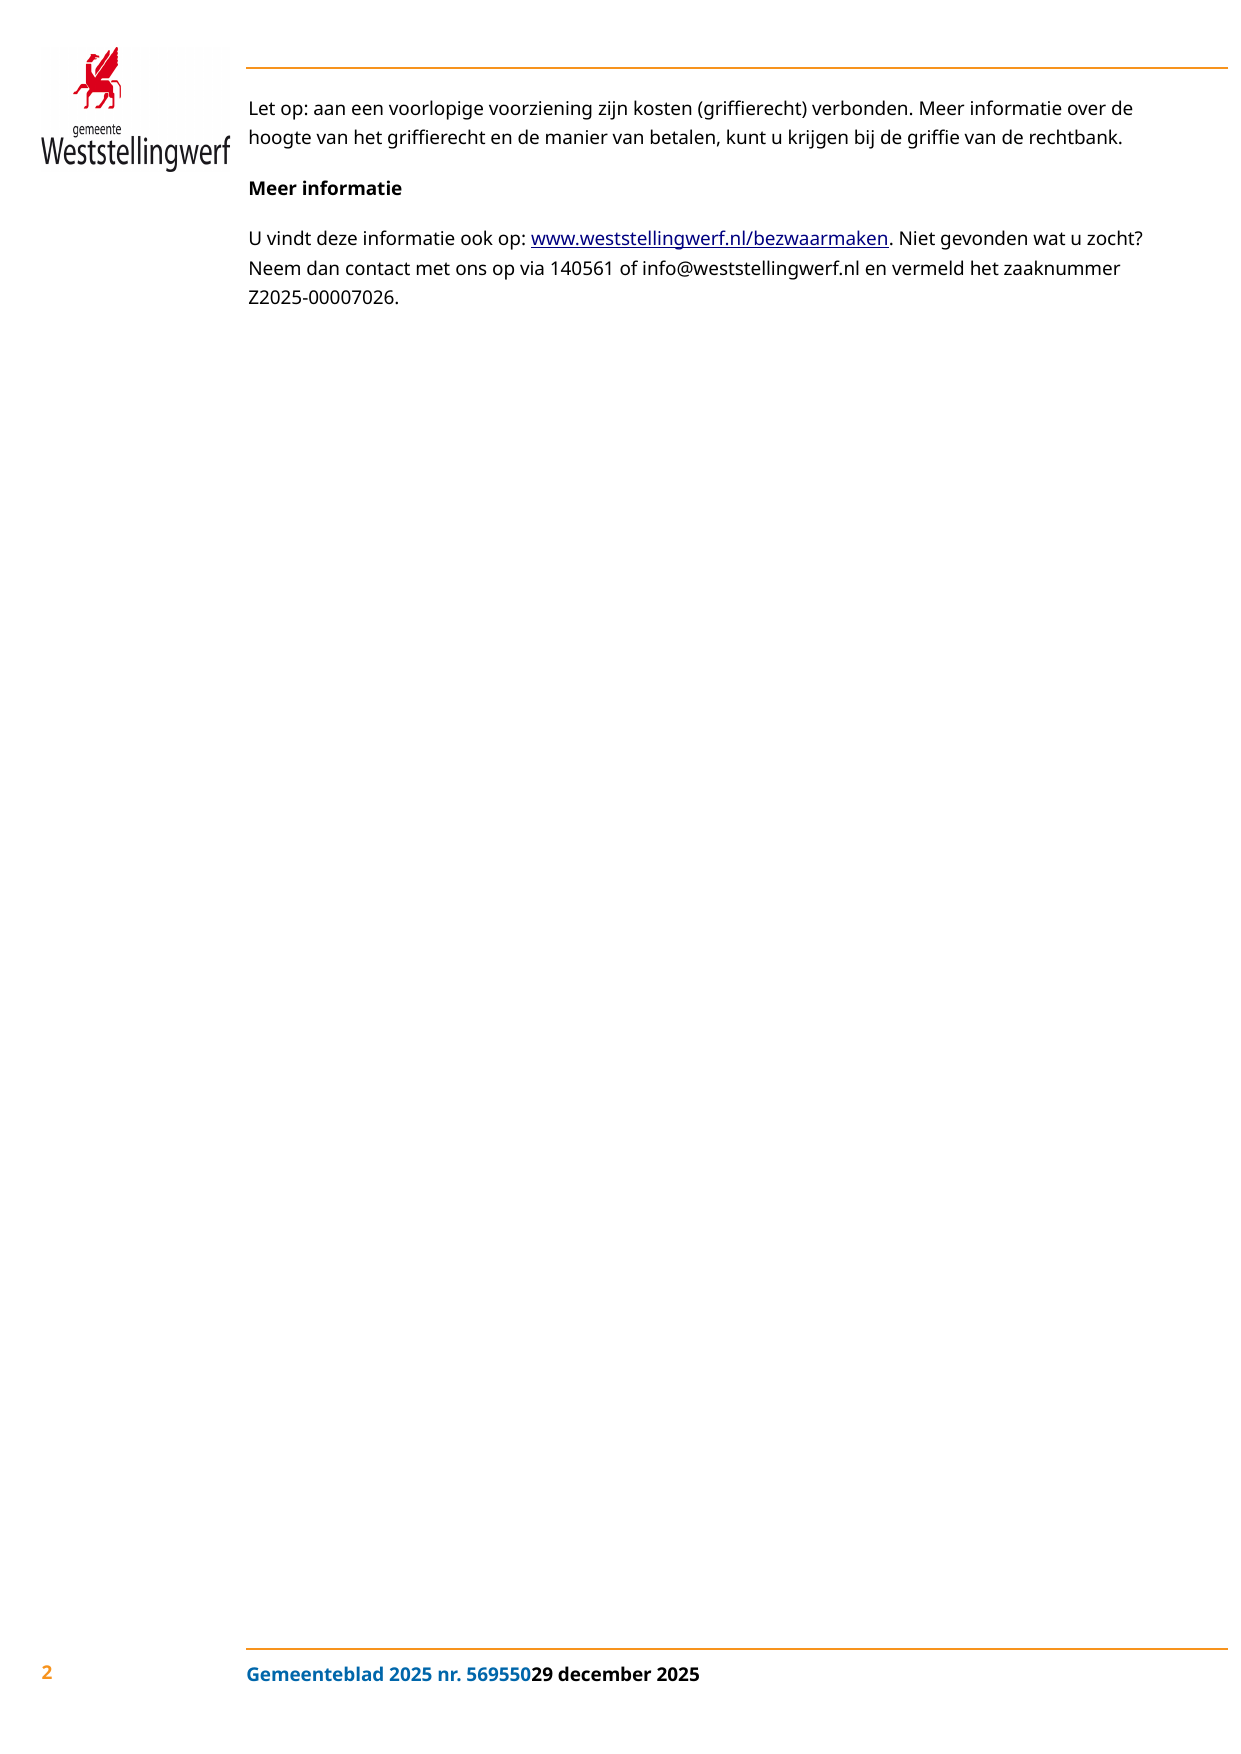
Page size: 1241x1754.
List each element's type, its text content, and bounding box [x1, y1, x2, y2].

text Meer informatie [248, 175, 1152, 201]
text Let op: aan een voorlopige voorziening zijn kosten (griffierecht) verbonden. Meer informatie over de hoogte van het griffierecht en de manier van betalen, kunt u krijgen bij de griffie van de rechtbank. [248, 95, 1152, 150]
picture [41, 47, 231, 172]
text U vindt deze informatie ook op: www.weststellingwerf.nl/bezwaarmaken. Niet gevonden wat u zocht? Neem dan contact met ons op via 140561 of info@weststellingwerf.nl en vermeld het zaaknummer Z2025-00007026. [248, 225, 1152, 310]
